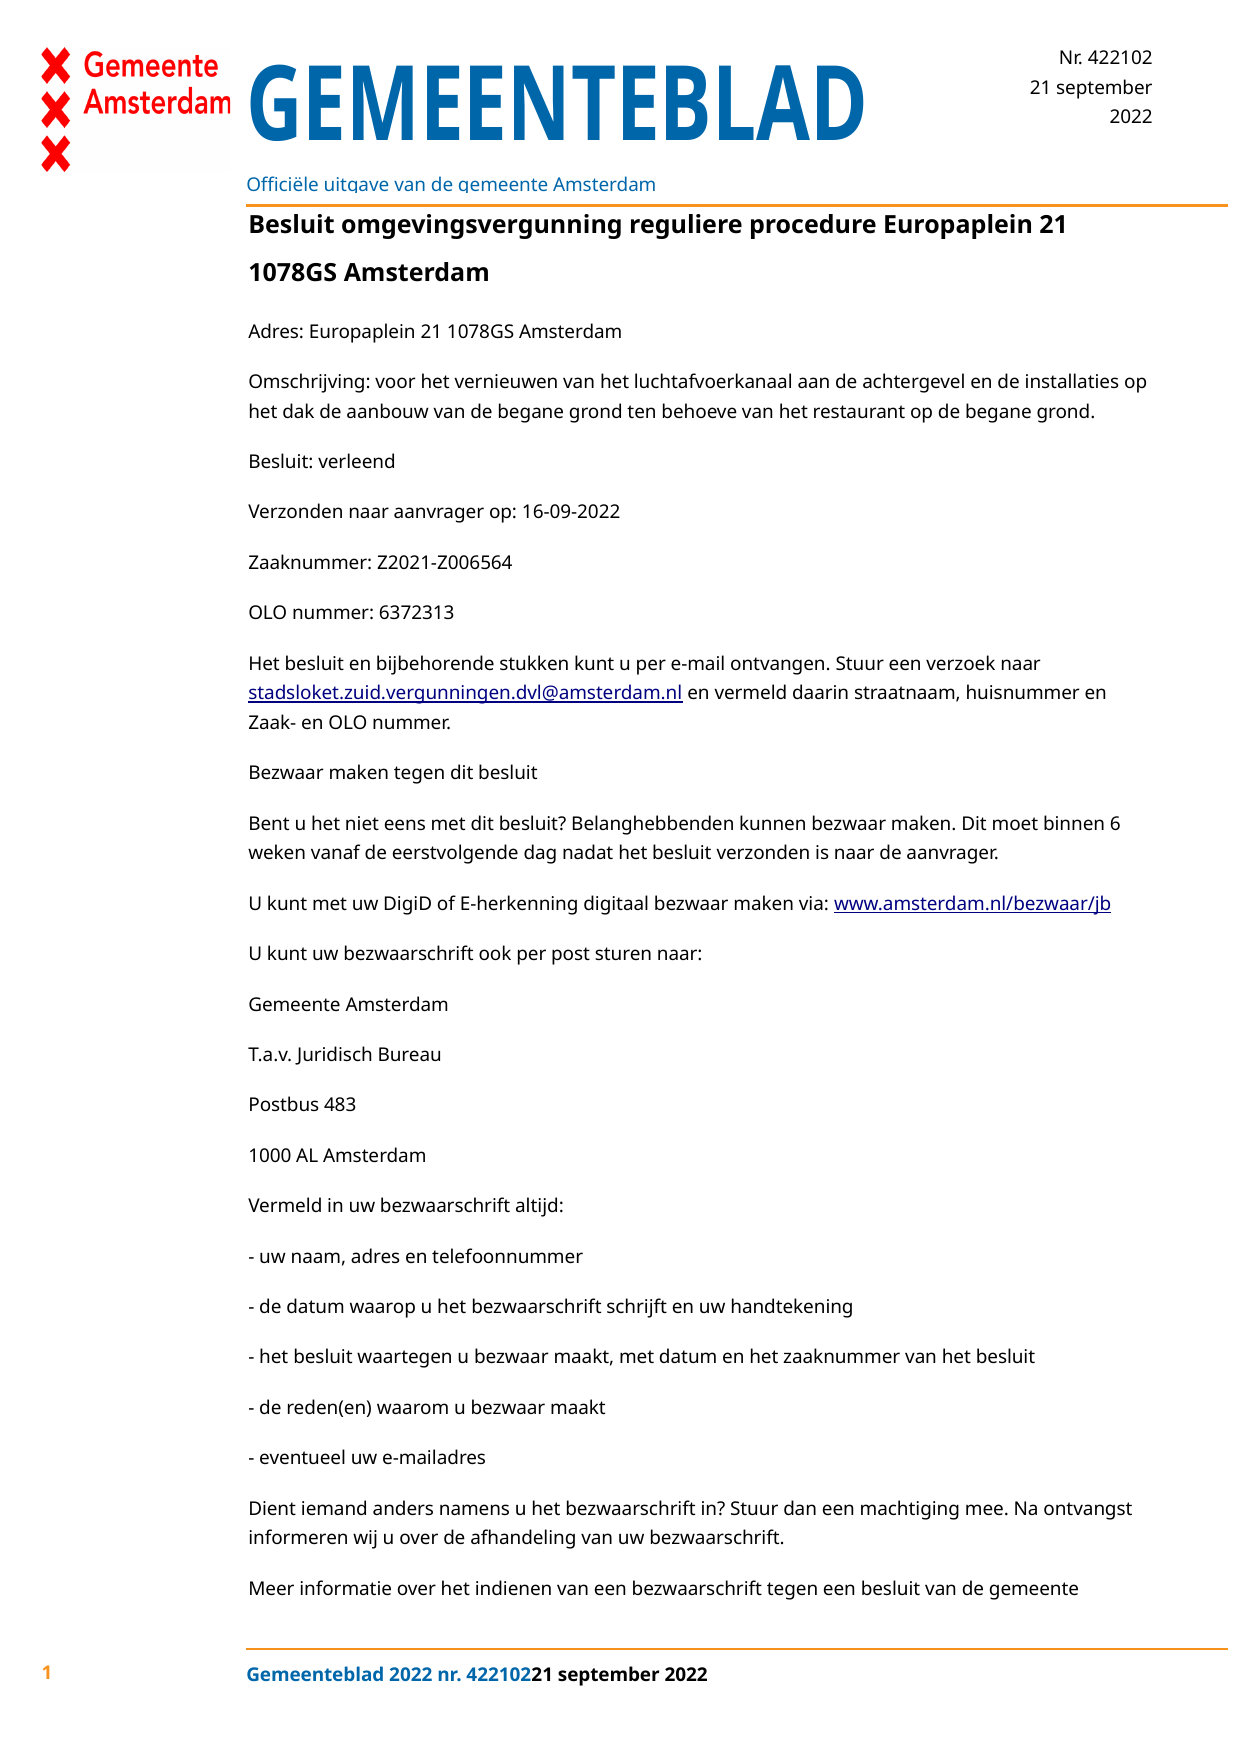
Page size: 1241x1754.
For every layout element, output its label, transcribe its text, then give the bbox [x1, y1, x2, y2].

text Vermeld in uw bezwaarschrift altijd: [248, 1192, 1152, 1218]
text Het besluit en bijbehorende stukken kunt u per e-mail ontvangen. Stuur een verzoek naar stadsloket.zuid.vergunningen.dvl@amsterdam.nl en vermeld daarin straatnaam, huisnummer en Zaak- en OLO nummer. [248, 650, 1152, 735]
text Bent u het niet eens met dit besluit? Belanghebbenden kunnen bezwaar maken. Dit moet binnen 6 weken vanaf de eerstvolgende dag nadat het besluit verzonden is naar de aanvrager. [248, 810, 1152, 865]
text U kunt met uw DigiD of E-herkenning digitaal bezwaar maken via: www.amsterdam.nl/bezwaar/jb [248, 890, 1152, 916]
text T.a.v. Juridisch Bureau [248, 1041, 1152, 1067]
text Bezwaar maken tegen dit besluit [248, 759, 1152, 785]
text Meer informatie over het indienen van een bezwaarschrift tegen een besluit van de gemeente [248, 1575, 1152, 1601]
text 1000 AL Amsterdam [248, 1142, 1152, 1168]
text Verzonden naar aanvrager op: 16-09-2022 [248, 499, 1152, 524]
text Adres: Europaplein 21 1078GS Amsterdam [248, 318, 1152, 344]
text - uw naam, adres en telefoonnummer [248, 1243, 1152, 1269]
text Besluit: verleend [248, 448, 1152, 474]
text - eventueel uw e-mailadres [248, 1444, 1152, 1470]
text - de reden(en) waarom u bezwaar maakt [248, 1394, 1152, 1420]
text Zaaknummer: Z2021-Z006564 [248, 549, 1152, 575]
picture [41, 47, 231, 172]
text - het besluit waartegen u bezwaar maakt, met datum en het zaaknummer van het besluit [248, 1344, 1152, 1369]
text Dient iemand anders namens u het bezwaarschrift in? Stuur dan een machtiging mee. Na ontvangst informeren wij u over de afhandeling van uw bezwaarschrift. [248, 1495, 1152, 1550]
text Gemeente Amsterdam [248, 991, 1152, 1017]
text U kunt uw bezwaarschrift ook per post sturen naar: [248, 940, 1152, 966]
text Besluit omgevingsvergunning reguliere procedure Europaplein 21 1078GS Amsterdam [248, 207, 1152, 288]
text Postbus 483 [248, 1092, 1152, 1117]
text OLO nummer: 6372313 [248, 599, 1152, 625]
text - de datum waarop u het bezwaarschrift schrijft en uw handtekening [248, 1293, 1152, 1319]
text Omschrijving: voor het vernieuwen van het luchtafvoerkanaal aan de achtergevel en de installaties op het dak de aanbouw van de begane grond ten behoeve van het restaurant op de begane grond. [248, 368, 1152, 424]
